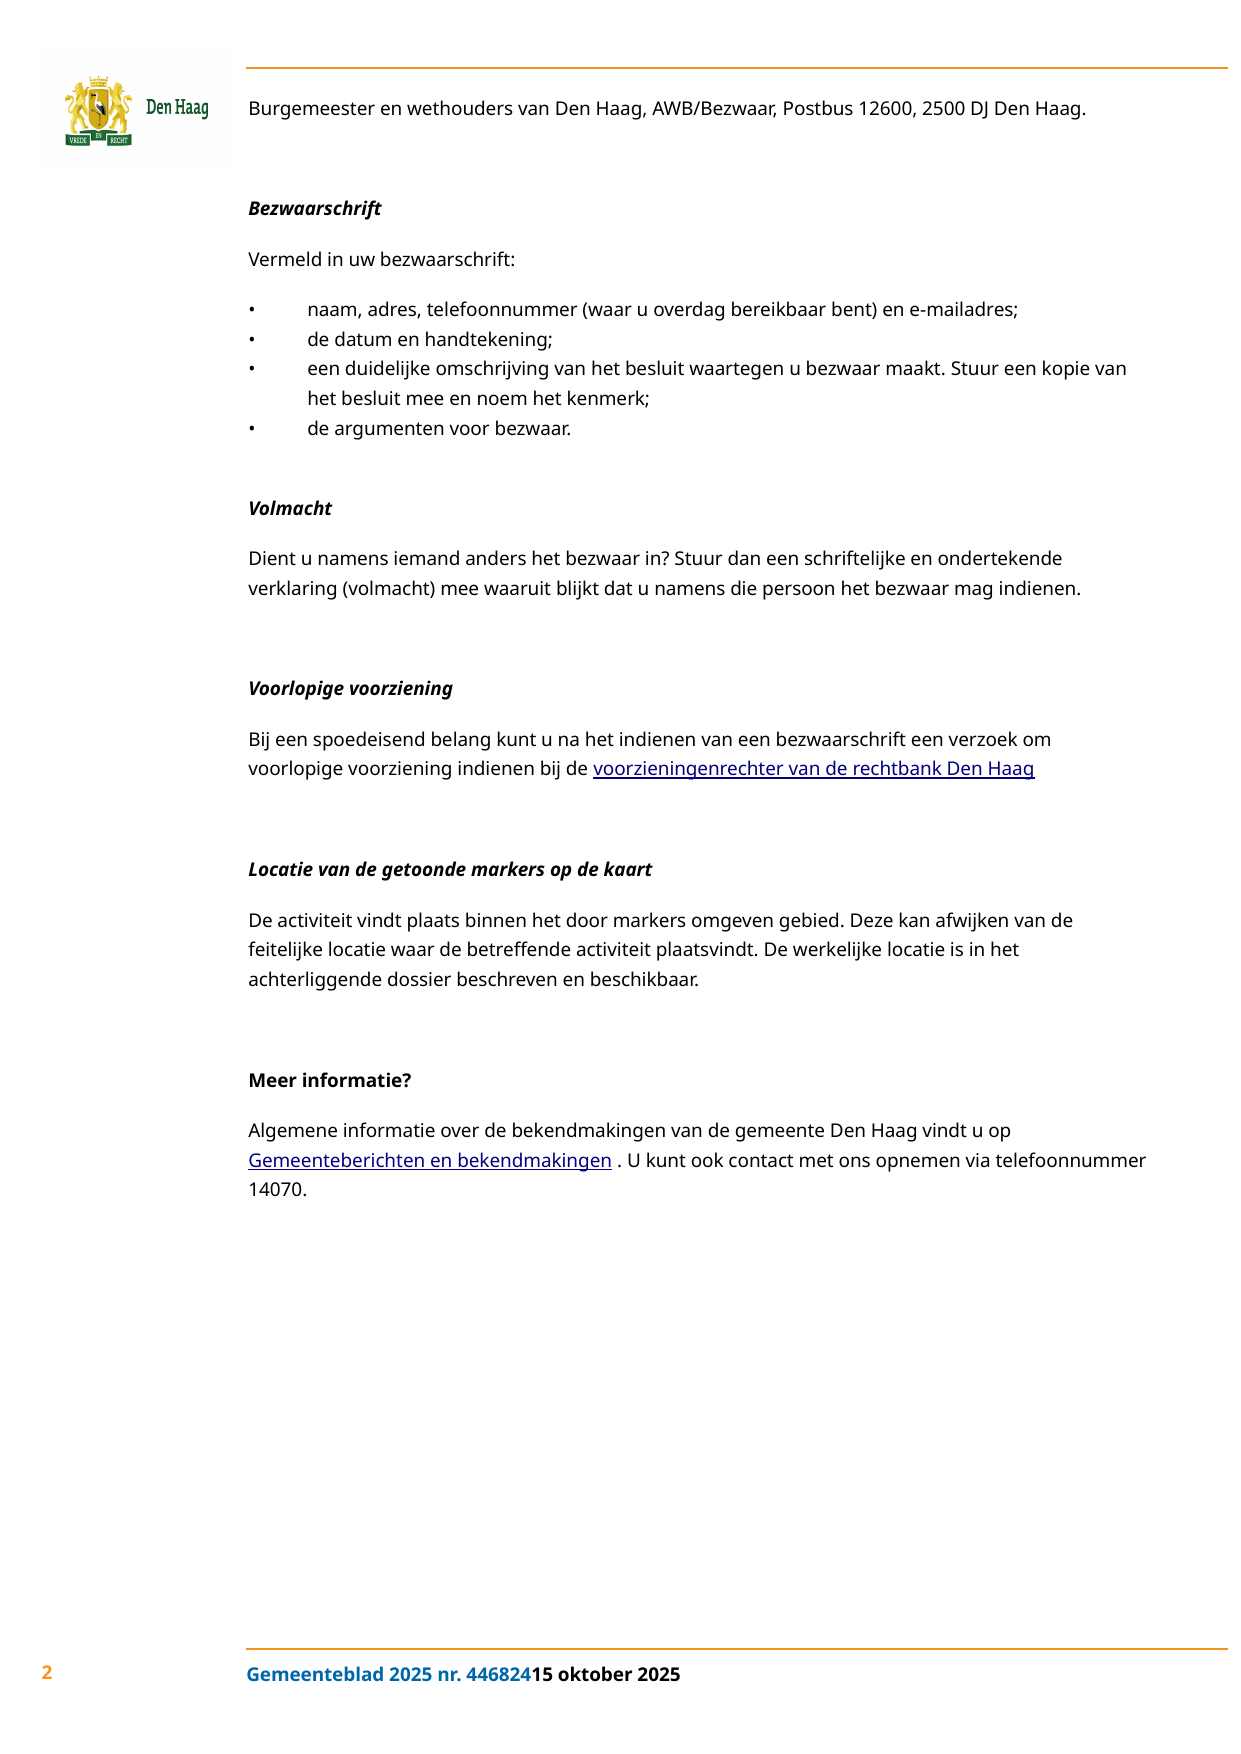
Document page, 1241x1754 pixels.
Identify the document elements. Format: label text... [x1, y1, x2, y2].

text Vermeld in uw bezwaarschrift: [248, 246, 1152, 272]
text Dient u namens iemand anders het bezwaar in? Stuur dan een schriftelijke en ondertekende verklaring (volmacht) mee waaruit blijkt dat u namens die persoon het bezwaar mag indienen. [248, 545, 1152, 601]
text Locatie van de getoonde markers op de kaart [248, 856, 1152, 882]
text Algemene informatie over de bekendmakingen van de gemeente Den Haag vindt u op Gemeenteberichten en bekendmakingen . U kunt ook contact met ons opnemen via telefoonnummer 14070. [248, 1117, 1152, 1202]
list naam, adres, telefoonnummer (waar u overdag bereikbaar bent) en e-mailadres; [248, 296, 1152, 322]
text Bij een spoedeisend belang kunt u na het indienen van een bezwaarschrift een verzoek om voorlopige voorziening indienen bij de voorzieningenrechter van de rechtbank Den Haag [248, 726, 1152, 781]
text Meer informatie? [248, 1067, 1152, 1093]
text Voorlopige voorziening [248, 676, 1152, 701]
text Bezwaarschrift [248, 196, 1152, 221]
text De activiteit vindt plaats binnen het door markers omgeven gebied. Deze kan afwijken van de feitelijke locatie waar de betreffende activiteit plaatsvindt. De werkelijke locatie is in het achterliggende dossier beschreven en beschikbaar. [248, 907, 1152, 992]
list de argumenten voor bezwaar. [248, 415, 1152, 441]
list een duidelijke omschrijving van het besluit waartegen u bezwaar maakt. Stuur een kopie van het besluit mee en noem het kenmerk; [248, 356, 1152, 411]
text Burgemeester en wethouders van Den Haag, AWB/Bezwaar, Postbus 12600, 2500 DJ Den Haag. [248, 95, 1152, 121]
picture [41, 47, 231, 172]
list de datum en handtekening; [248, 326, 1152, 352]
text Volmacht [248, 495, 1152, 521]
